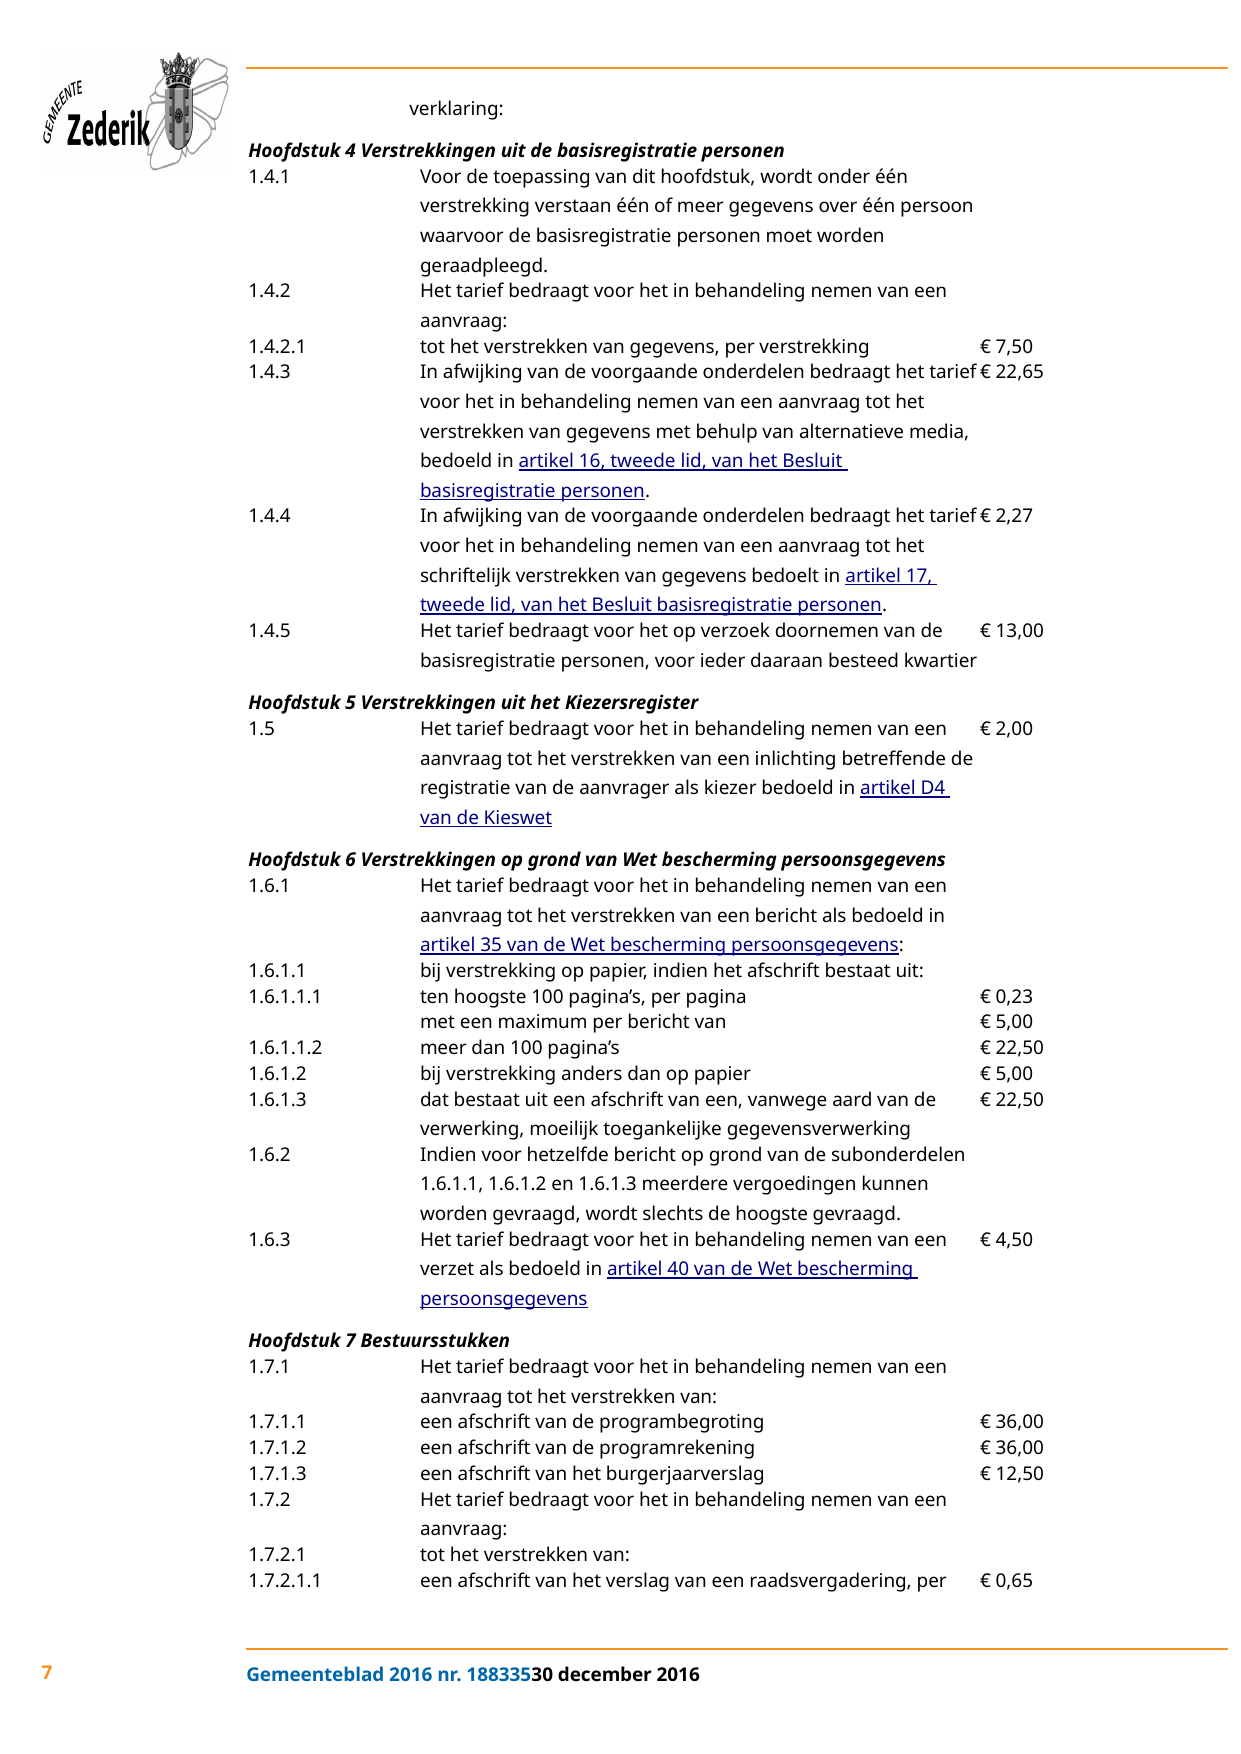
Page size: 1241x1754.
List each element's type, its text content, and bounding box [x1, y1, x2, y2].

table_cell Het tarief bedraagt voor het in behandeling nemen van een verzet als bedoeld in artikel 40 van de Wet bescherming persoonsgegevens [420, 1226, 980, 1311]
table_cell 1.4.2.1 [248, 333, 420, 359]
table_cell een afschrift van de programbegroting [420, 1409, 980, 1434]
table_cell 1.6.1.1 [248, 957, 420, 983]
table_cell € 36,00 [980, 1409, 1152, 1434]
table_cell een afschrift van het verslag van een raadsvergadering, per [420, 1567, 980, 1593]
table_header Het tarief bedraagt voor het in behandeling nemen van een aanvraag tot het verstrekken van een inlichting betreffende de registratie van de aanvrager als kiezer bedoeld in artikel D4 van de Kieswet [420, 715, 980, 829]
table_cell bij verstrekking anders dan op papier [420, 1060, 980, 1086]
table_cell 1.7.1.1 [248, 1409, 420, 1434]
table_header [980, 163, 1152, 278]
table_cell 1.6.2 [248, 1141, 420, 1226]
table_cell 1.6.1.2 [248, 1060, 420, 1086]
table_cell 1.4.5 [248, 617, 420, 672]
table_cell [980, 1141, 1152, 1226]
table_header [980, 872, 1152, 957]
table_cell [980, 278, 1152, 333]
table_cell 1.6.1.1.2 [248, 1034, 420, 1060]
table_cell € 4,50 [980, 1226, 1152, 1311]
table_cell € 22,50 [980, 1034, 1152, 1060]
table_cell meer dan 100 pagina’s [420, 1034, 980, 1060]
table_header Het tarief bedraagt voor het in behandeling nemen van een aanvraag tot het verstrekken van een bericht als bedoeld in artikel 35 van de Wet bescherming persoonsgegevens: [420, 872, 980, 957]
table_cell [829, 95, 991, 121]
table_cell € 5,00 [980, 1060, 1152, 1086]
table_header [980, 1354, 1152, 1409]
table_cell [980, 957, 1152, 983]
table_header 1.7.1 [248, 1354, 420, 1409]
table_cell 1.4.3 [248, 359, 420, 503]
table_header Voor de toepassing van dit hoofdstuk, wordt onder één verstrekking verstaan één of meer gegevens over één persoon waarvoor de basisregistratie personen moet worden geraadpleegd. [420, 163, 980, 278]
table_cell [248, 1009, 420, 1034]
table_header € 2,00 [980, 715, 1152, 829]
table_cell In afwijking van de voorgaande onderdelen bedraagt het tarief voor het in behandeling nemen van een aanvraag tot het verstrekken van gegevens met behulp van alternatieve media, bedoeld in artikel 16, tweede lid, van het Besluit basisregistratie personen. [420, 359, 980, 503]
table_cell [248, 95, 409, 121]
table_cell Indien voor hetzelfde bericht op grond van de subonderdelen 1.6.1.1, 1.6.1.2 en 1.6.1.3 meerdere vergoedingen kunnen worden gevraagd, wordt slechts de hoogste gevraagd. [420, 1141, 980, 1226]
text Hoofdstuk 5 Verstrekkingen uit het Kiezersregister [248, 689, 1152, 715]
table_cell € 7,50 [980, 333, 1152, 359]
table_cell € 22,65 [980, 359, 1152, 503]
table_cell 1.7.1.2 [248, 1435, 420, 1460]
table_cell In afwijking van de voorgaande onderdelen bedraagt het tarief voor het in behandeling nemen van een aanvraag tot het schriftelijk verstrekken van gegevens bedoelt in artikel 17, tweede lid, van het Besluit basisregistratie personen. [420, 503, 980, 617]
picture [41, 47, 231, 172]
text Hoofdstuk 4 Verstrekkingen uit de basisregistratie personen [248, 137, 1152, 163]
table_cell met een maximum per bericht van [420, 1009, 980, 1034]
table_cell 1.7.2 [248, 1486, 420, 1541]
table_cell [980, 1541, 1152, 1567]
text Hoofdstuk 6 Verstrekkingen op grond van Wet bescherming persoonsgegevens [248, 846, 1152, 872]
table_cell 1.7.2.1.1 [248, 1567, 420, 1593]
table_cell Het tarief bedraagt voor het op verzoek doornemen van de basisregistratie personen, voor ieder daaraan besteed kwartier [420, 617, 980, 672]
table_cell € 5,00 [980, 1009, 1152, 1034]
table_cell tot het verstrekken van gegevens, per verstrekking [420, 333, 980, 359]
table_cell € 0,65 [980, 1567, 1152, 1593]
table_cell 1.4.2 [248, 278, 420, 333]
table_cell 1.6.1.3 [248, 1086, 420, 1141]
table_cell bij verstrekking op papier, indien het afschrift bestaat uit: [420, 957, 980, 983]
table_header 1.6.1 [248, 872, 420, 957]
table_header 1.4.1 [248, 163, 420, 278]
table_cell dat bestaat uit een afschrift van een, vanwege aard van de verwerking, moeilijk toegankelijke gegevensverwerking [420, 1086, 980, 1141]
table_cell € 22,50 [980, 1086, 1152, 1141]
table_cell [980, 1486, 1152, 1541]
table_cell [991, 95, 1152, 121]
table_cell Het tarief bedraagt voor het in behandeling nemen van een aanvraag: [420, 1486, 980, 1541]
table_cell tot het verstrekken van: [420, 1541, 980, 1567]
table_cell verklaring: [409, 95, 829, 121]
table_cell 1.7.1.3 [248, 1460, 420, 1486]
table_cell 1.7.2.1 [248, 1541, 420, 1567]
table_cell € 12,50 [980, 1460, 1152, 1486]
table_cell 1.6.1.1.1 [248, 983, 420, 1008]
table_cell een afschrift van de programrekening [420, 1435, 980, 1460]
text Hoofdstuk 7 Bestuursstukken [248, 1328, 1152, 1353]
table_header Het tarief bedraagt voor het in behandeling nemen van een aanvraag tot het verstrekken van: [420, 1354, 980, 1409]
table_cell € 2,27 [980, 503, 1152, 617]
table_cell € 13,00 [980, 617, 1152, 672]
table_cell Het tarief bedraagt voor het in behandeling nemen van een aanvraag: [420, 278, 980, 333]
table_cell 1.4.4 [248, 503, 420, 617]
table_cell € 36,00 [980, 1435, 1152, 1460]
table_cell een afschrift van het burgerjaarverslag [420, 1460, 980, 1486]
table_cell ten hoogste 100 pagina’s, per pagina [420, 983, 980, 1008]
table_cell € 0,23 [980, 983, 1152, 1008]
table_header 1.5 [248, 715, 420, 829]
table_cell 1.6.3 [248, 1226, 420, 1311]
